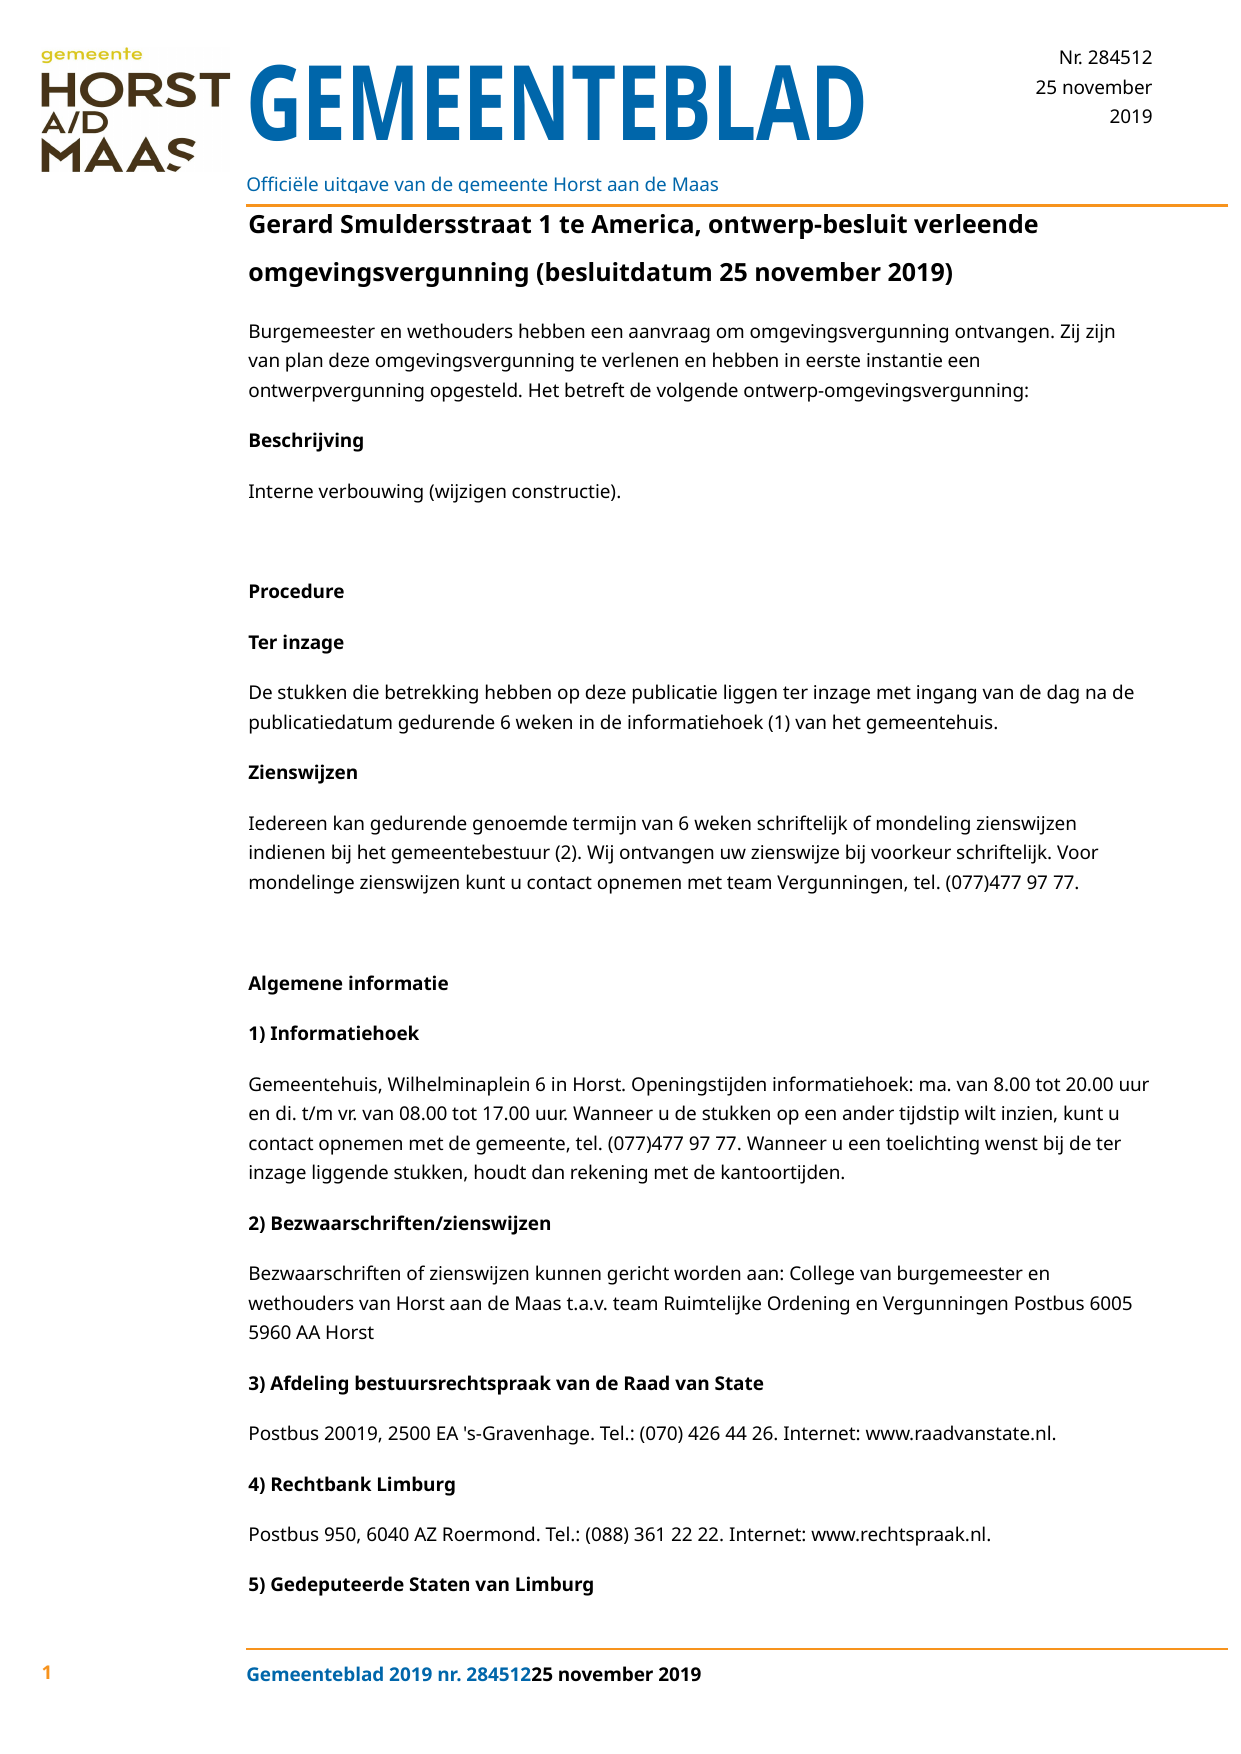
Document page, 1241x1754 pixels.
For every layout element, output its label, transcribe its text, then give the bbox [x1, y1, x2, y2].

text Zienswijzen [248, 759, 1152, 785]
text De stukken die betrekking hebben op deze publicatie liggen ter inzage met ingang van de dag na de publicatiedatum gedurende 6 weken in de informatiehoek (1) van het gemeentehuis. [248, 679, 1152, 735]
text Interne verbouwing (wijzigen constructie). [248, 478, 1152, 504]
text Bezwaarschriften of zienswijzen kunnen gericht worden aan: College van burgemeester en wethouders van Horst aan de Maas t.a.v. team Ruimtelijke Ordening en Vergunningen Postbus 6005 5960 AA Horst [248, 1260, 1152, 1345]
text Burgemeester en wethouders hebben een aanvraag om omgevingsvergunning ontvangen. Zij zijn van plan deze omgevingsvergunning te verlenen en hebben in eerste instantie een ontwerpvergunning opgesteld. Het betreft de volgende ontwerp-omgevingsvergunning: [248, 318, 1152, 403]
text 1) Informatiehoek [248, 1020, 1152, 1046]
text Procedure [248, 579, 1152, 604]
picture [41, 47, 231, 172]
text 3) Afdeling bestuursrechtspraak van de Raad van State [248, 1370, 1152, 1396]
text Postbus 20019, 2500 EA 's-Gravenhage. Tel.: (070) 426 44 26. Internet: www.raadvanstate.nl. [248, 1420, 1152, 1446]
text Gemeentehuis, Wilhelminaplein 6 in Horst. Openingstijden informatiehoek: ma. van 8.00 tot 20.00 uur en di. t/m vr. van 08.00 tot 17.00 uur. Wanneer u de stukken op een ander tijdstip wilt inzien, kunt u contact opnemen met de gemeente, tel. (077)477 97 77. Wanneer u een toelichting wenst bij de ter inzage liggende stukken, houdt dan rekening met de kantoortijden. [248, 1071, 1152, 1185]
text 2) Bezwaarschriften/zienswijzen [248, 1210, 1152, 1236]
text Algemene informatie [248, 970, 1152, 996]
text Ter inzage [248, 629, 1152, 655]
text Gerard Smuldersstraat 1 te America, ontwerp-besluit verleende omgevingsvergunning (besluitdatum 25 november 2019) [248, 207, 1152, 288]
text Beschrijving [248, 427, 1152, 453]
text Iedereen kan gedurende genoemde termijn van 6 weken schriftelijk of mondeling zienswijzen indienen bij het gemeentebestuur (2). Wij ontvangen uw zienswijze bij voorkeur schriftelijk. Voor mondelinge zienswijzen kunt u contact opnemen met team Vergunningen, tel. (077)477 97 77. [248, 810, 1152, 895]
text 5) Gedeputeerde Staten van Limburg [248, 1572, 1152, 1597]
text Postbus 950, 6040 AZ Roermond. Tel.: (088) 361 22 22. Internet: www.rechtspraak.nl. [248, 1521, 1152, 1547]
text 4) Rechtbank Limburg [248, 1471, 1152, 1497]
